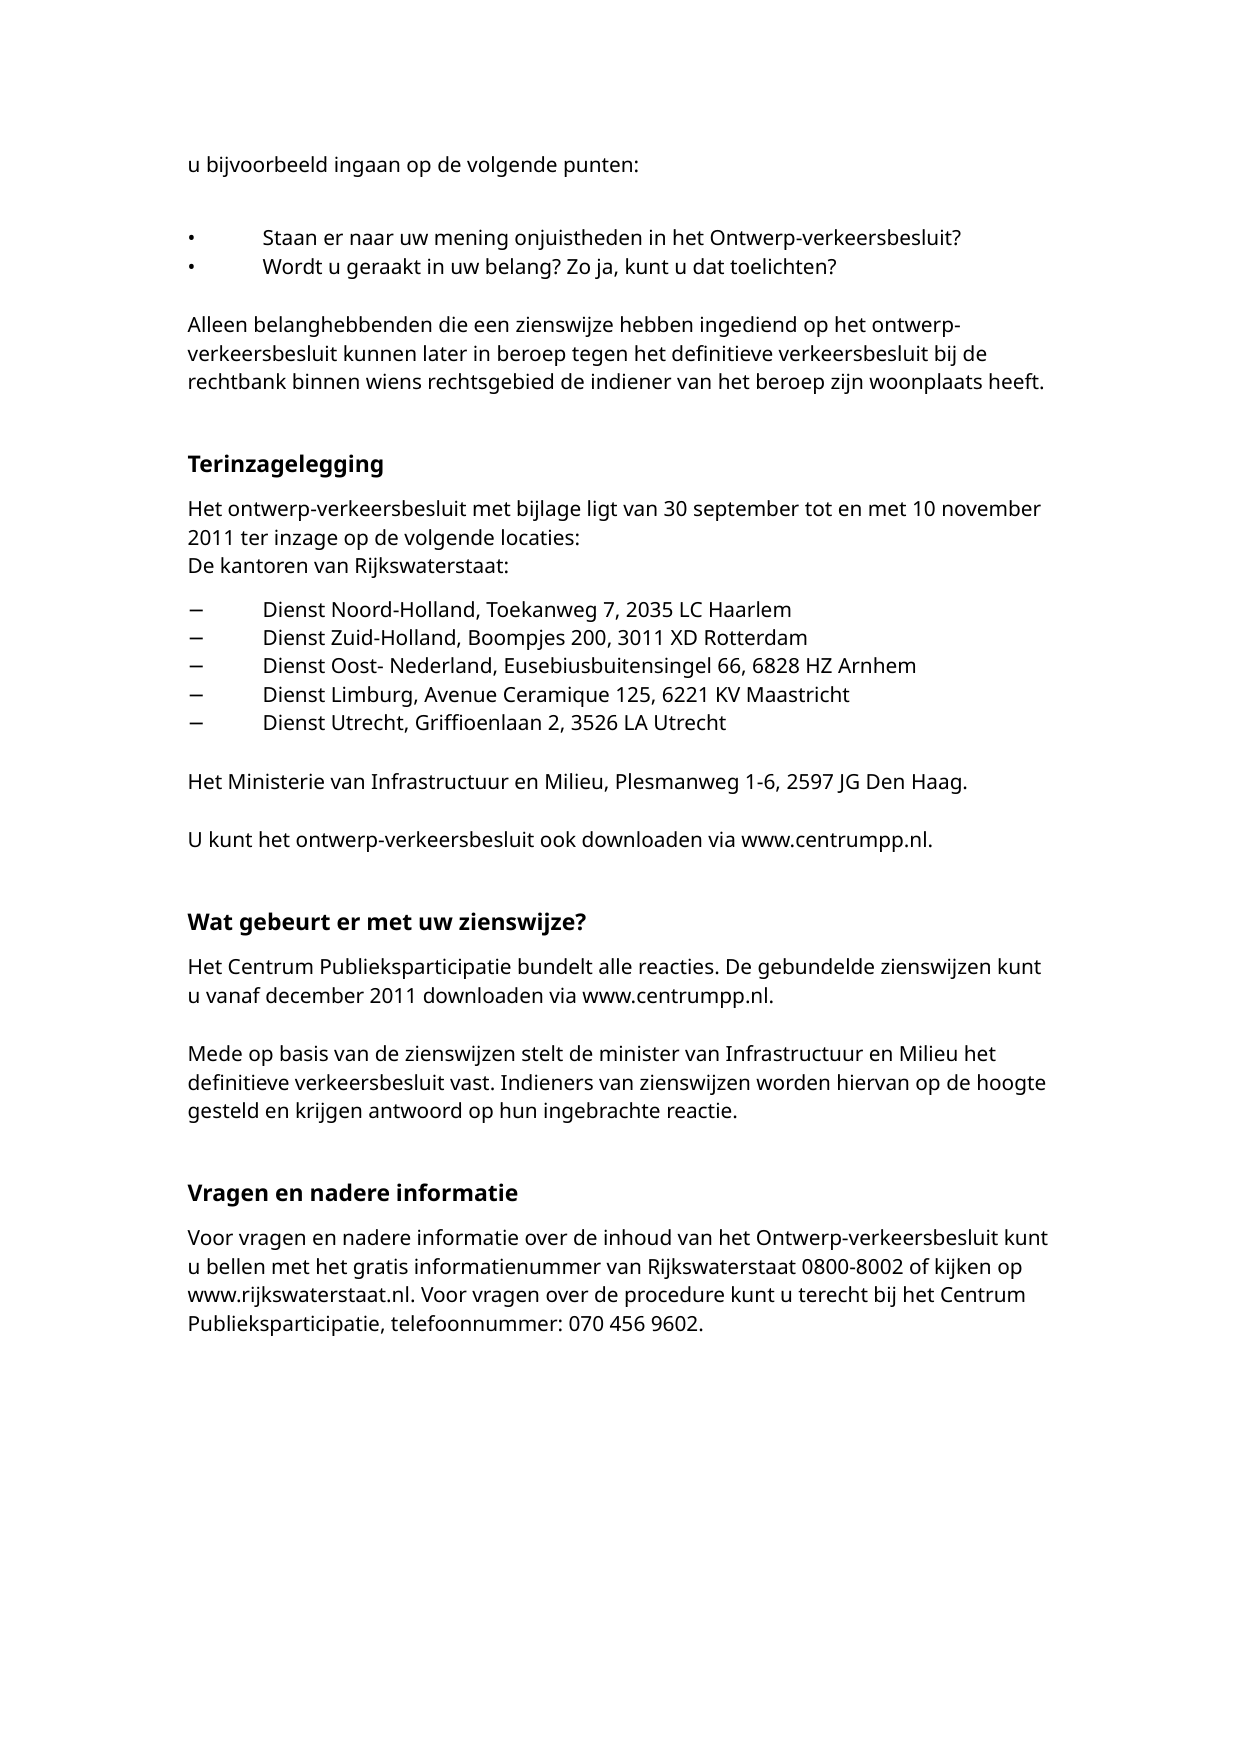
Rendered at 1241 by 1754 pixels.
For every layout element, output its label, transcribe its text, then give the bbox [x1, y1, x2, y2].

text Alleen belanghebbenden die een zienswijze hebben ingediend op het ontwerp-verkeersbesluit kunnen later in beroep tegen het definitieve verkeersbesluit bij de rechtbank binnen wiens rechtsgebied de indiener van het beroep zijn woonplaats heeft. [187, 310, 1053, 396]
subtitle Terinzagelegging [187, 448, 1053, 479]
list Staan er naar uw mening onjuistheden in het Ontwerp-verkeersbesluit? [187, 223, 1053, 252]
list Dienst Limburg, Avenue Ceramique 125, 6221 KV Maastricht [187, 680, 1053, 708]
text u bijvoorbeeld ingaan op de volgende punten: [187, 150, 1053, 178]
list Dienst Utrecht, Griffioenlaan 2, 3526 LA Utrecht [187, 708, 1053, 737]
text Het ontwerp-verkeersbesluit met bijlage ligt van 30 september tot en met 10 november 2011 ter inzage op de volgende locaties: [187, 494, 1053, 551]
text U kunt het ontwerp-verkeersbesluit ook downloaden via www.centrumpp.nl. [187, 825, 1053, 854]
text Voor vragen en nadere informatie over de inhoud van het Ontwerp-verkeersbesluit kunt u bellen met het gratis informatienummer van Rijkswaterstaat 0800-8002 of kijken op www.rijkswaterstaat.nl. Voor vragen over de procedure kunt u terecht bij het Centrum Publieksparticipatie, telefoonnummer: 070 456 9602. [187, 1223, 1053, 1337]
list Dienst Zuid-Holland, Boompjes 200, 3011 XD Rotterdam [187, 623, 1053, 652]
list Dienst Oost- Nederland, Eusebiusbuitensingel 66, 6828 HZ Arnhem [187, 652, 1053, 680]
text De kantoren van Rijkswaterstaat: [187, 551, 1053, 580]
text Het Ministerie van Infrastructuur en Milieu, Plesmanweg 1-6, 2597 JG Den Haag. [187, 767, 1053, 795]
subtitle Wat gebeurt er met uw zienswijze? [187, 906, 1053, 937]
list Dienst Noord-Holland, Toekanweg 7, 2035 LC Haarlem [187, 595, 1053, 623]
subtitle Vragen en nadere informatie [187, 1177, 1053, 1208]
text Het Centrum Publieksparticipatie bundelt alle reacties. De gebundelde zienswijzen kunt u vanaf december 2011 downloaden via www.centrumpp.nl. [187, 952, 1053, 1009]
text Mede op basis van de zienswijzen stelt de minister van Infrastructuur en Milieu het definitieve verkeersbesluit vast. Indieners van zienswijzen worden hiervan op de hoogte gesteld en krijgen antwoord op hun ingebrachte reactie. [187, 1039, 1053, 1125]
list Wordt u geraakt in uw belang? Zo ja, kunt u dat toelichten? [187, 252, 1053, 280]
